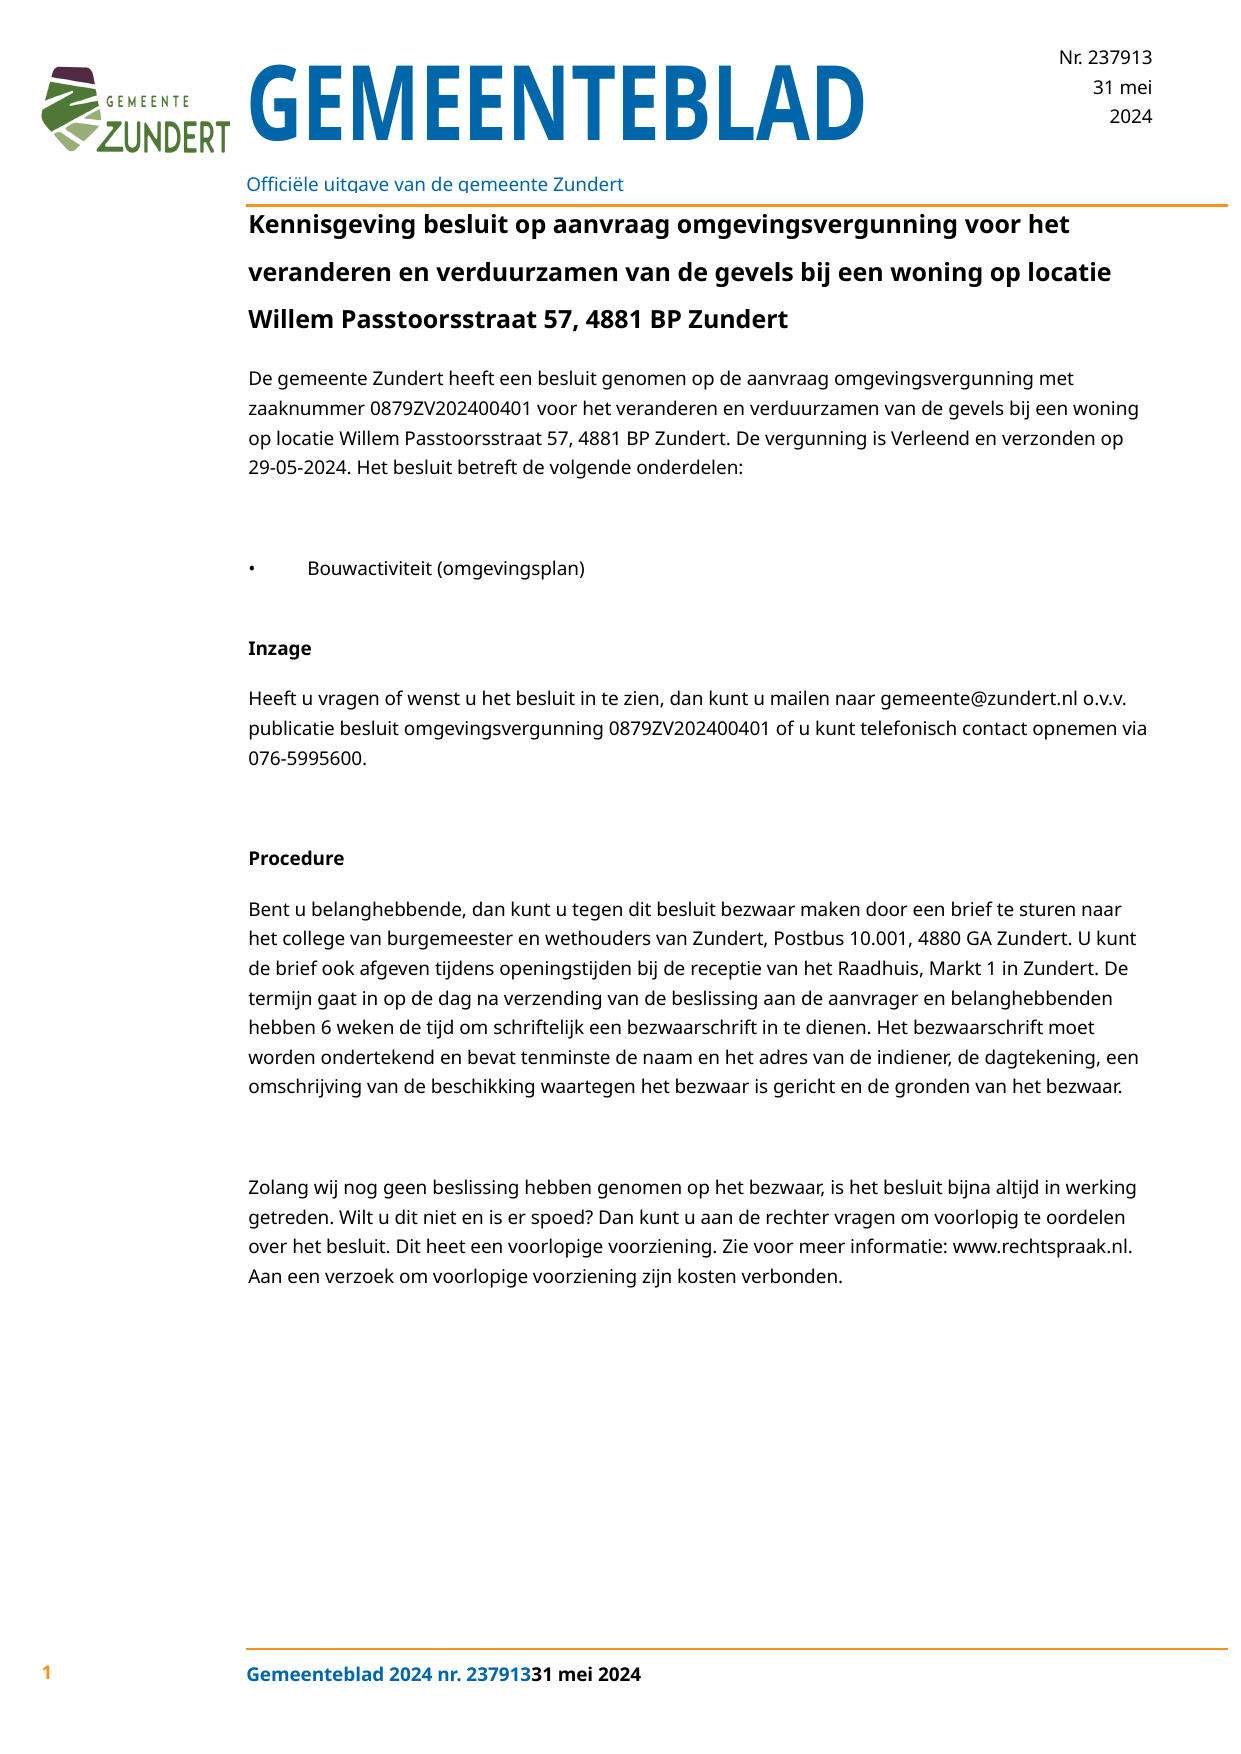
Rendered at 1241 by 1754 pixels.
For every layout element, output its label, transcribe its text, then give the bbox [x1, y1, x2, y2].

text Zolang wij nog geen beslissing hebben genomen op het bezwaar, is het besluit bijna altijd in werking getreden. Wilt u dit niet en is er spoed? Dan kunt u aan de rechter vragen om voorlopig te oordelen over het besluit. Dit heet een voorlopige voorziening. Zie voor meer informatie: www.rechtspraak.nl. Aan een verzoek om voorlopige voorziening zijn kosten verbonden. [248, 1174, 1152, 1289]
list Bouwactiviteit (omgevingsplan) [248, 555, 1152, 581]
text De gemeente Zundert heeft een besluit genomen op de aanvraag omgevingsvergunning met zaaknummer 0879ZV202400401 voor het veranderen en verduurzamen van de gevels bij een woning op locatie Willem Passtoorsstraat 57, 4881 BP Zundert. De vergunning is Verleend en verzonden op 29-05-2024. Het besluit betreft de volgende onderdelen: [248, 366, 1152, 480]
text Heeft u vragen of wenst u het besluit in te zien, dan kunt u mailen naar gemeente@zundert.nl o.v.v. publicatie besluit omgevingsvergunning 0879ZV202400401 of u kunt telefonisch contact opnemen via 076-5995600. [248, 686, 1152, 770]
text Bent u belanghebbende, dan kunt u tegen dit besluit bezwaar maken door een brief te sturen naar het college van burgemeester en wethouders van Zundert, Postbus 10.001, 4880 GA Zundert. U kunt de brief ook afgeven tijdens openingstijden bij de receptie van het Raadhuis, Markt 1 in Zundert. De termijn gaat in op de dag na verzending van de beslissing aan de aanvrager en belanghebbenden hebben 6 weken de tijd om schriftelijk een bezwaarschrift in te dienen. Het bezwaarschrift moet worden ondertekend en bevat tenminste de naam en het adres van de indiener, de dagtekening, een omschrijving van de beschikking waartegen het bezwaar is gericht en de gronden van het bezwaar. [248, 896, 1152, 1099]
text Inzage [248, 635, 1152, 661]
picture [41, 47, 231, 172]
text Procedure [248, 846, 1152, 871]
text Kennisgeving besluit op aanvraag omgevingsvergunning voor het veranderen en verduurzamen van de gevels bij een woning op locatie Willem Passtoorsstraat 57, 4881 BP Zundert [248, 207, 1152, 336]
